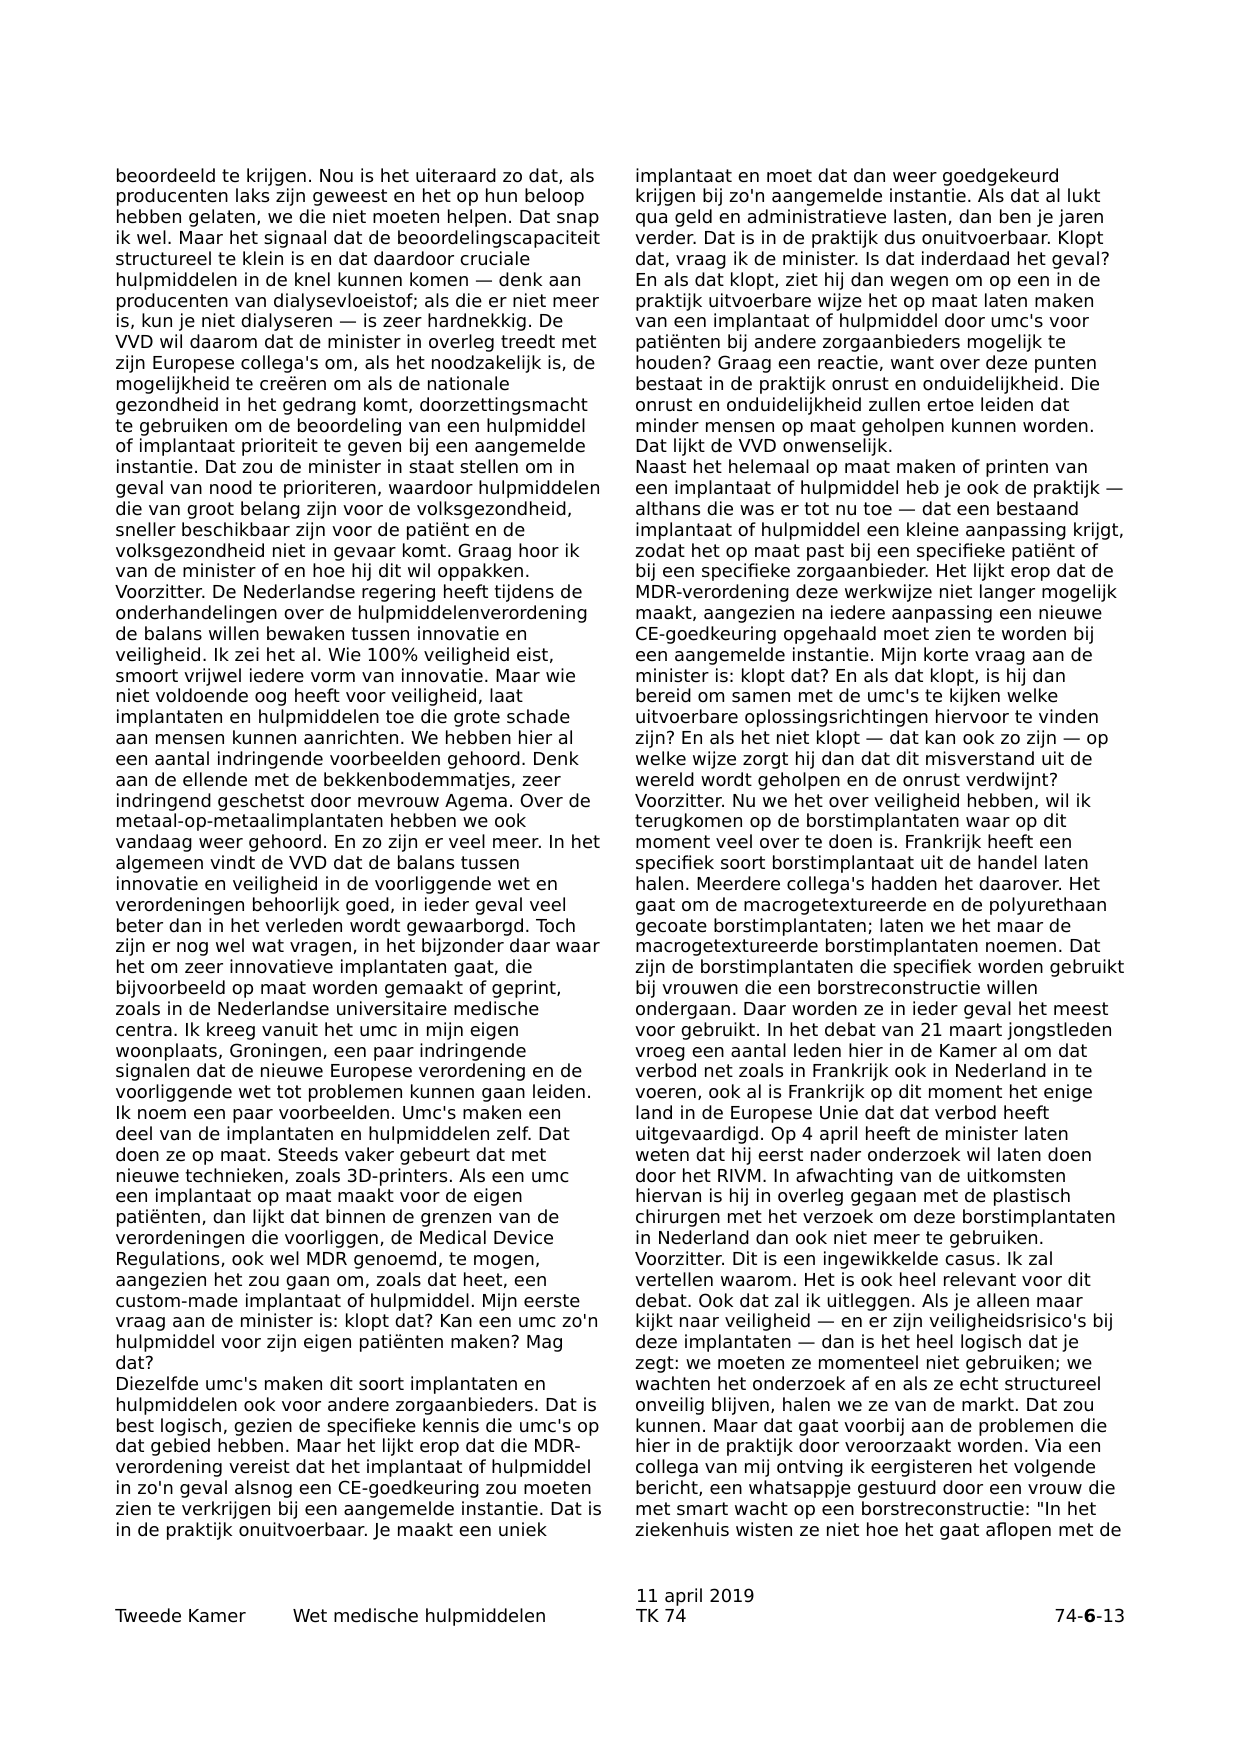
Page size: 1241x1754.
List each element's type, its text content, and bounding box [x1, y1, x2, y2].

text Voorzitter. Nu we het over veiligheid hebben, wil ik terugkomen op de borstimplantaten waar op dit moment veel over te doen is. Frankrijk heeft een specifiek soort borstimplantaat uit de handel laten halen. Meerdere collega's hadden het daarover. Het gaat om de macrogetextureerde en de polyurethaan gecoate borstimplantaten; laten we het maar de macrogetextureerde borstimplantaten noemen. Dat zijn de borstimplantaten die specifiek worden gebruikt bij vrouwen die een borstreconstructie willen ondergaan. Daar worden ze in ieder geval het meest voor gebruikt. In het debat van 21 maart jongstleden vroeg een aantal leden hier in de Kamer al om dat verbod net zoals in Frankrijk ook in Nederland in te voeren, ook al is Frankrijk op dit moment het enige land in de Europese Unie dat dat verbod heeft uitgevaardigd. Op 4 april heeft de minister laten weten dat hij eerst nader onderzoek wil laten doen door het RIVM. In afwachting van de uitkomsten hiervan is hij in overleg gegaan met de plastisch chirurgen met het verzoek om deze borstimplantaten in Nederland dan ook niet meer te gebruiken. [635, 790, 1125, 1249]
text Diezelfde umc's maken dit soort implantaten en hulpmiddelen ook voor andere zorgaanbieders. Dat is best logisch, gezien de specifieke kennis die umc's op dat gebied hebben. Maar het lijkt erop dat die MDR-verordening vereist dat het implantaat of hulpmiddel in zo'n geval alsnog een CE-goedkeuring zou moeten zien te verkrijgen bij een aangemelde instantie. Dat is in de praktijk onuitvoerbaar. Je maakt een uniek [115, 1374, 605, 1540]
text Naast het helemaal op maat maken of printen van een implantaat of hulpmiddel heb je ook de praktijk — althans die was er tot nu toe — dat een bestaand implantaat of hulpmiddel een kleine aanpassing krijgt, zodat het op maat past bij een specifieke patiënt of bij een specifieke zorgaanbieder. Het lijkt erop dat de MDR-verordening deze werkwijze niet langer mogelijk maakt, aangezien na iedere aanpassing een nieuwe CE-goedkeuring opgehaald moet zien te worden bij een aangemelde instantie. Mijn korte vraag aan de minister is: klopt dat? En als dat klopt, is hij dan bereid om samen met de umc's te kijken welke uitvoerbare oplossingsrichtingen hiervoor te vinden zijn? En als het niet klopt — dat kan ook zo zijn — op welke wijze zorgt hij dan dat dit misverstand uit de wereld wordt geholpen en de onrust verdwijnt? [635, 457, 1125, 790]
text Voorzitter. Dit is een ingewikkelde casus. Ik zal vertellen waarom. Het is ook heel relevant voor dit debat. Ook dat zal ik uitleggen. Als je alleen maar kijkt naar veiligheid — en er zijn veiligheidsrisico's bij deze implantaten — dan is het heel logisch dat je zegt: we moeten ze momenteel niet gebruiken; we wachten het onderzoek af en als ze echt structureel onveilig blijven, halen we ze van de markt. Dat zou kunnen. Maar dat gaat voorbij aan de problemen die hier in de praktijk door veroorzaakt worden. Via een collega van mij ontving ik eergisteren het volgende bericht, een whatsappje gestuurd door een vrouw die met smart wacht op een borstreconstructie: "In het ziekenhuis wisten ze niet hoe het gaat aflopen met de [635, 1249, 1125, 1540]
text Voorzitter. De Nederlandse regering heeft tijdens de onderhandelingen over de hulpmiddelenverordening de balans willen bewaken tussen innovatie en veiligheid. Ik zei het al. Wie 100% veiligheid eist, smoort vrijwel iedere vorm van innovatie. Maar wie niet voldoende oog heeft voor veiligheid, laat implantaten en hulpmiddelen toe die grote schade aan mensen kunnen aanrichten. We hebben hier al een aantal indringende voorbeelden gehoord. Denk aan de ellende met de bekkenbodemmatjes, zeer indringend geschetst door mevrouw Agema. Over de metaal-op-metaalimplantaten hebben we ook vandaag weer gehoord. En zo zijn er veel meer. In het algemeen vindt de VVD dat de balans tussen innovatie en veiligheid in de voorliggende wet en verordeningen behoorlijk goed, in ieder geval veel beter dan in het verleden wordt gewaarborgd. Toch zijn er nog wel wat vragen, in het bijzonder daar waar het om zeer innovatieve implantaten gaat, die bijvoorbeeld op maat worden gemaakt of geprint, zoals in de Nederlandse universitaire medische centra. Ik kreeg vanuit het umc in mijn eigen woonplaats, Groningen, een paar indringende signalen dat de nieuwe Europese verordening en de voorliggende wet tot problemen kunnen gaan leiden. Ik noem een paar voorbeelden. Umc's maken een deel van de implantaten en hulpmiddelen zelf. Dat doen ze op maat. Steeds vaker gebeurt dat met nieuwe technieken, zoals 3D-printers. Als een umc een implantaat op maat maakt voor de eigen patiënten, dan lijkt dat binnen de grenzen van de verordeningen die voorliggen, de Medical Device Regulations, ook wel MDR genoemd, te mogen, aangezien het zou gaan om, zoals dat heet, een custom-made implantaat of hulpmiddel. Mijn eerste vraag aan de minister is: klopt dat? Kan een umc zo'n hulpmiddel voor zijn eigen patiënten maken? Mag dat? [115, 582, 605, 1374]
text beoordeeld te krijgen. Nou is het uiteraard zo dat, als producenten laks zijn geweest en het op hun beloop hebben gelaten, we die niet moeten helpen. Dat snap ik wel. Maar het signaal dat de beoordelingscapaciteit structureel te klein is en dat daardoor cruciale hulpmiddelen in de knel kunnen komen — denk aan producenten van dialysevloeistof; als die er niet meer is, kun je niet dialyseren — is zeer hardnekkig. De VVD wil daarom dat de minister in overleg treedt met zijn Europese collega's om, als het noodzakelijk is, de mogelijkheid te creëren om als de nationale gezondheid in het gedrang komt, doorzettingsmacht te gebruiken om de beoordeling van een hulpmiddel of implantaat prioriteit te geven bij een aangemelde instantie. Dat zou de minister in staat stellen om in geval van nood te prioriteren, waardoor hulpmiddelen die van groot belang zijn voor de volksgezondheid, sneller beschikbaar zijn voor de patiënt en de volksgezondheid niet in gevaar komt. Graag hoor ik van de minister of en hoe hij dit wil oppakken. [115, 165, 605, 582]
text implantaat en moet dat dan weer goedgekeurd krijgen bij zo'n aangemelde instantie. Als dat al lukt qua geld en administratieve lasten, dan ben je jaren verder. Dat is in de praktijk dus onuitvoerbaar. Klopt dat, vraag ik de minister. Is dat inderdaad het geval? En als dat klopt, ziet hij dan wegen om op een in de praktijk uitvoerbare wijze het op maat laten maken van een implantaat of hulpmiddel door umc's voor patiënten bij andere zorgaanbieders mogelijk te houden? Graag een reactie, want over deze punten bestaat in de praktijk onrust en onduidelijkheid. Die onrust en onduidelijkheid zullen ertoe leiden dat minder mensen op maat geholpen kunnen worden. Dat lijkt de VVD onwenselijk. [635, 165, 1125, 457]
